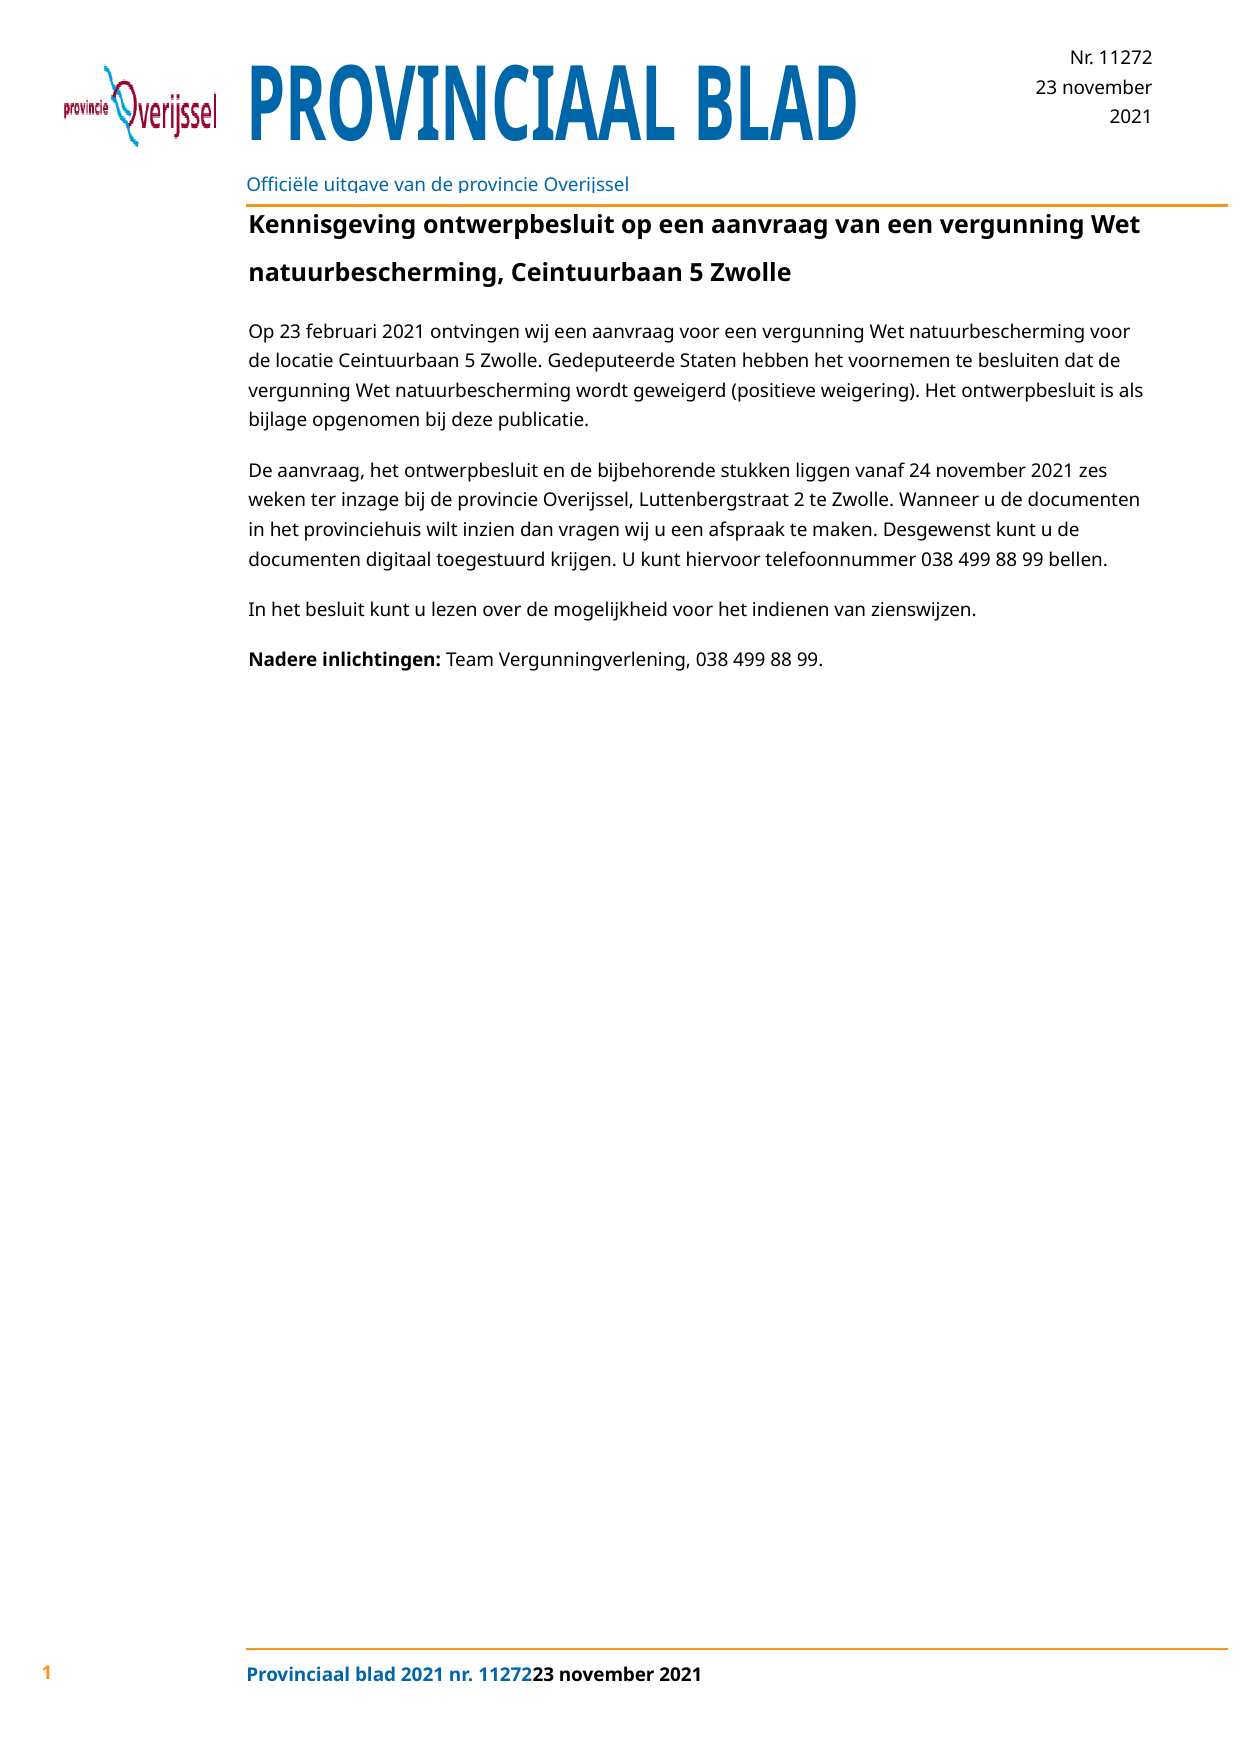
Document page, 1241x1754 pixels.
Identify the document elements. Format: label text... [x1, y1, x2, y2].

text Kennisgeving ontwerpbesluit op een aanvraag van een vergunning Wet natuurbescherming, Ceintuurbaan 5 Zwolle [248, 207, 1152, 288]
text De aanvraag, het ontwerpbesluit en de bijbehorende stukken liggen vanaf 24 november 2021 zes weken ter inzage bij de provincie Overijssel, Luttenbergstraat 2 te Zwolle. Wanneer u de documenten in het provinciehuis wilt inzien dan vragen wij u een afspraak te maken. Desgewenst kunt u de documenten digitaal toegestuurd krijgen. U kunt hiervoor telefoonnummer 038 499 88 99 bellen. [248, 457, 1152, 572]
text Op 23 februari 2021 ontvingen wij een aanvraag voor een vergunning Wet natuurbescherming voor de locatie Ceintuurbaan 5 Zwolle. Gedeputeerde Staten hebben het voornemen te besluiten dat de vergunning Wet natuurbescherming wordt geweigerd (positieve weigering). Het ontwerpbesluit is als bijlage opgenomen bij deze publicatie. [248, 318, 1152, 432]
picture [41, 47, 231, 172]
text In het besluit kunt u lezen over de mogelijkheid voor het indienen van zienswijzen. [248, 596, 1152, 622]
text Nadere inlichtingen: Team Vergunningverlening, 038 499 88 99. [248, 647, 1152, 672]
